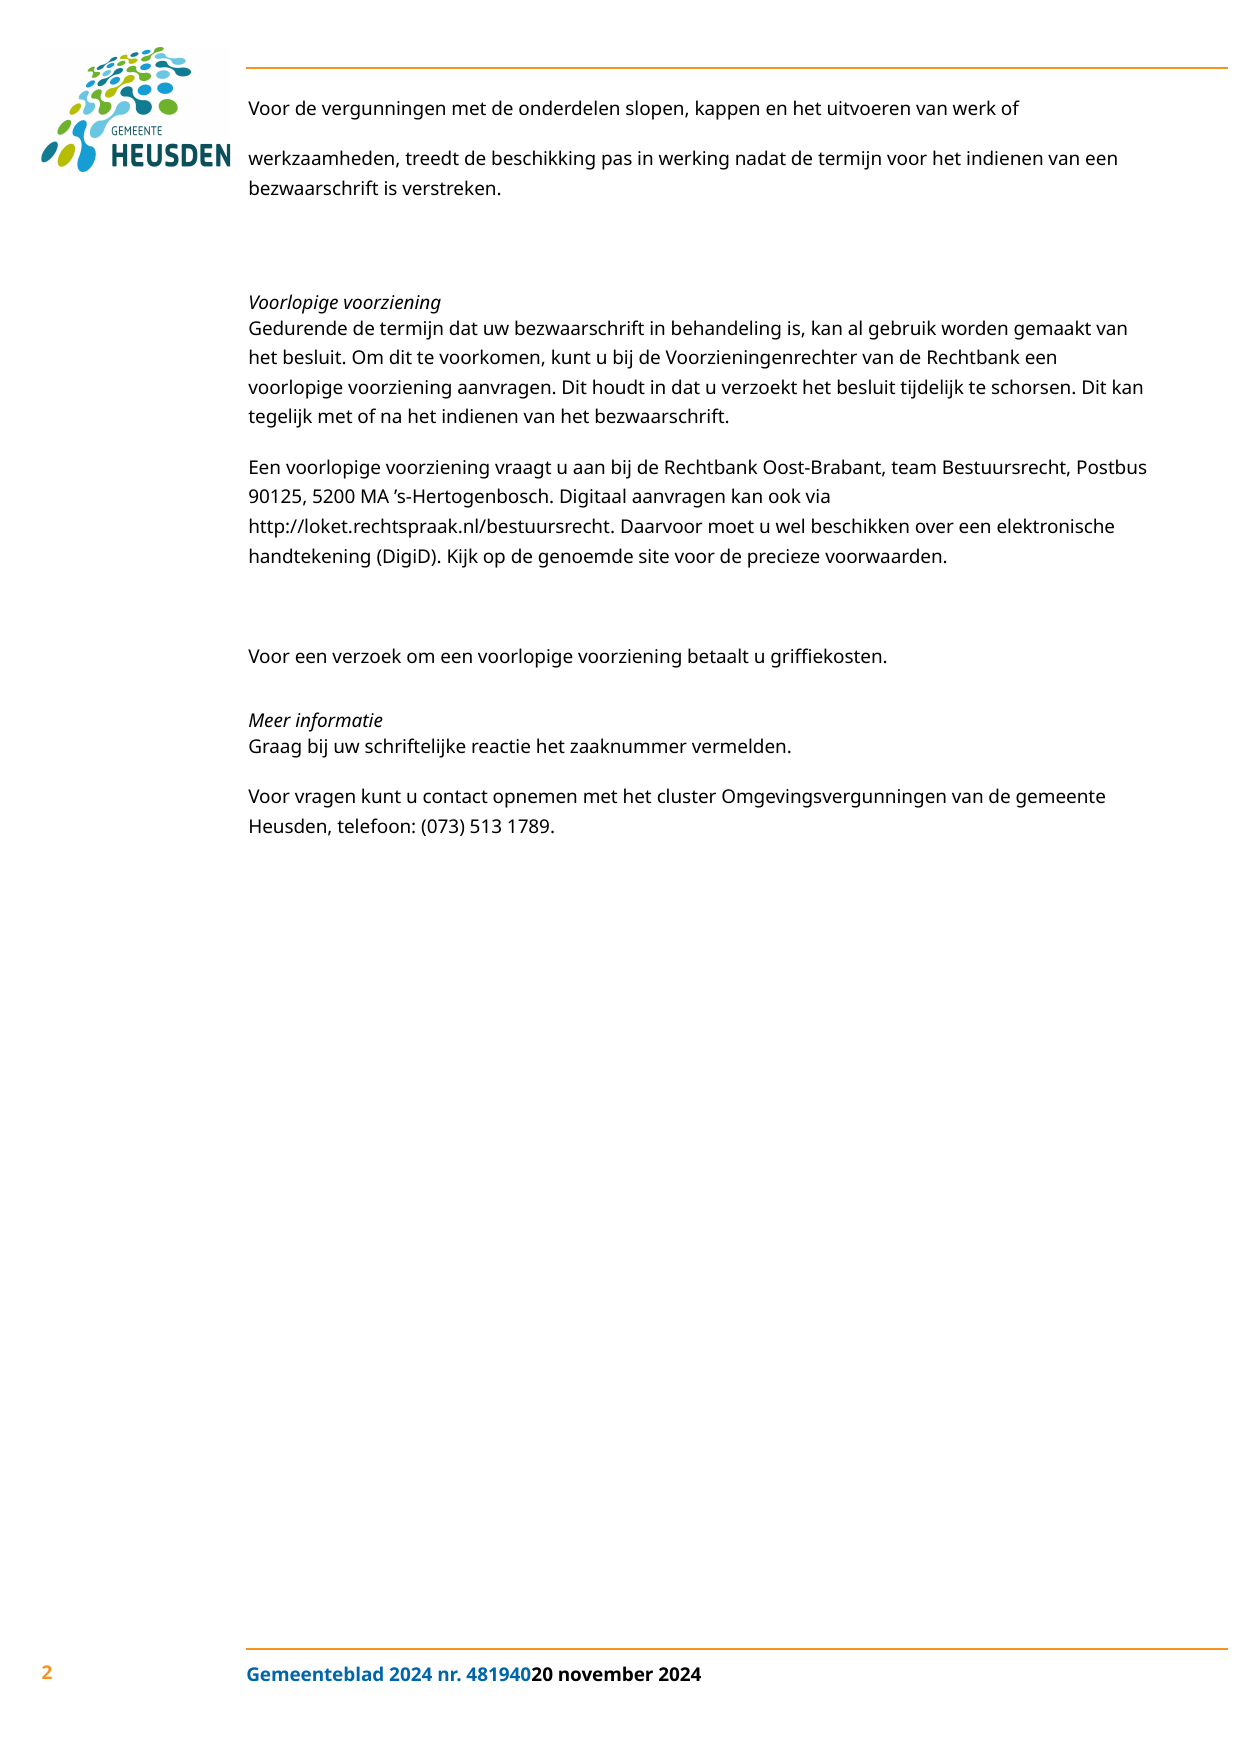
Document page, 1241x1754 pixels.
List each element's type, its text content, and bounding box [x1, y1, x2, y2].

picture [41, 47, 231, 172]
text Gedurende de termijn dat uw bezwaarschrift in behandeling is, kan al gebruik worden gemaakt van het besluit. Om dit te voorkomen, kunt u bij de Voorzieningenrechter van de Rechtbank een voorlopige voorziening aanvragen. Dit houdt in dat u verzoekt het besluit tijdelijk te schorsen. Dit kan tegelijk met of na het indienen van het bezwaarschrift. [248, 315, 1152, 429]
text Voor de vergunningen met de onderdelen slopen, kappen en het uitvoeren van werk of [248, 95, 1152, 121]
text Meer informatie [248, 708, 1152, 733]
text Voor vragen kunt u contact opnemen met het cluster Omgevingsvergunningen van de gemeente Heusden, telefoon: (073) 513 1789. [248, 784, 1152, 839]
text Voorlopige voorziening [248, 289, 1152, 315]
text Een voorlopige voorziening vraagt u aan bij de Rechtbank Oost-Brabant, team Bestuursrecht, Postbus 90125, 5200 MA ’s-Hertogenbosch. Digitaal aanvragen kan ook via http://loket.rechtspraak.nl/bestuursrecht. Daarvoor moet u wel beschikken over een elektronische handtekening (DigiD). Kijk op de genoemde site voor de precieze voorwaarden. [248, 454, 1152, 568]
text Voor een verzoek om een voorlopige voorziening betaalt u griffiekosten. [248, 644, 1152, 669]
text Graag bij uw schriftelijke reactie het zaaknummer vermelden. [248, 733, 1152, 759]
text werkzaamheden, treedt de beschikking pas in werking nadat de termijn voor het indienen van een bezwaarschrift is verstreken. [248, 145, 1152, 201]
